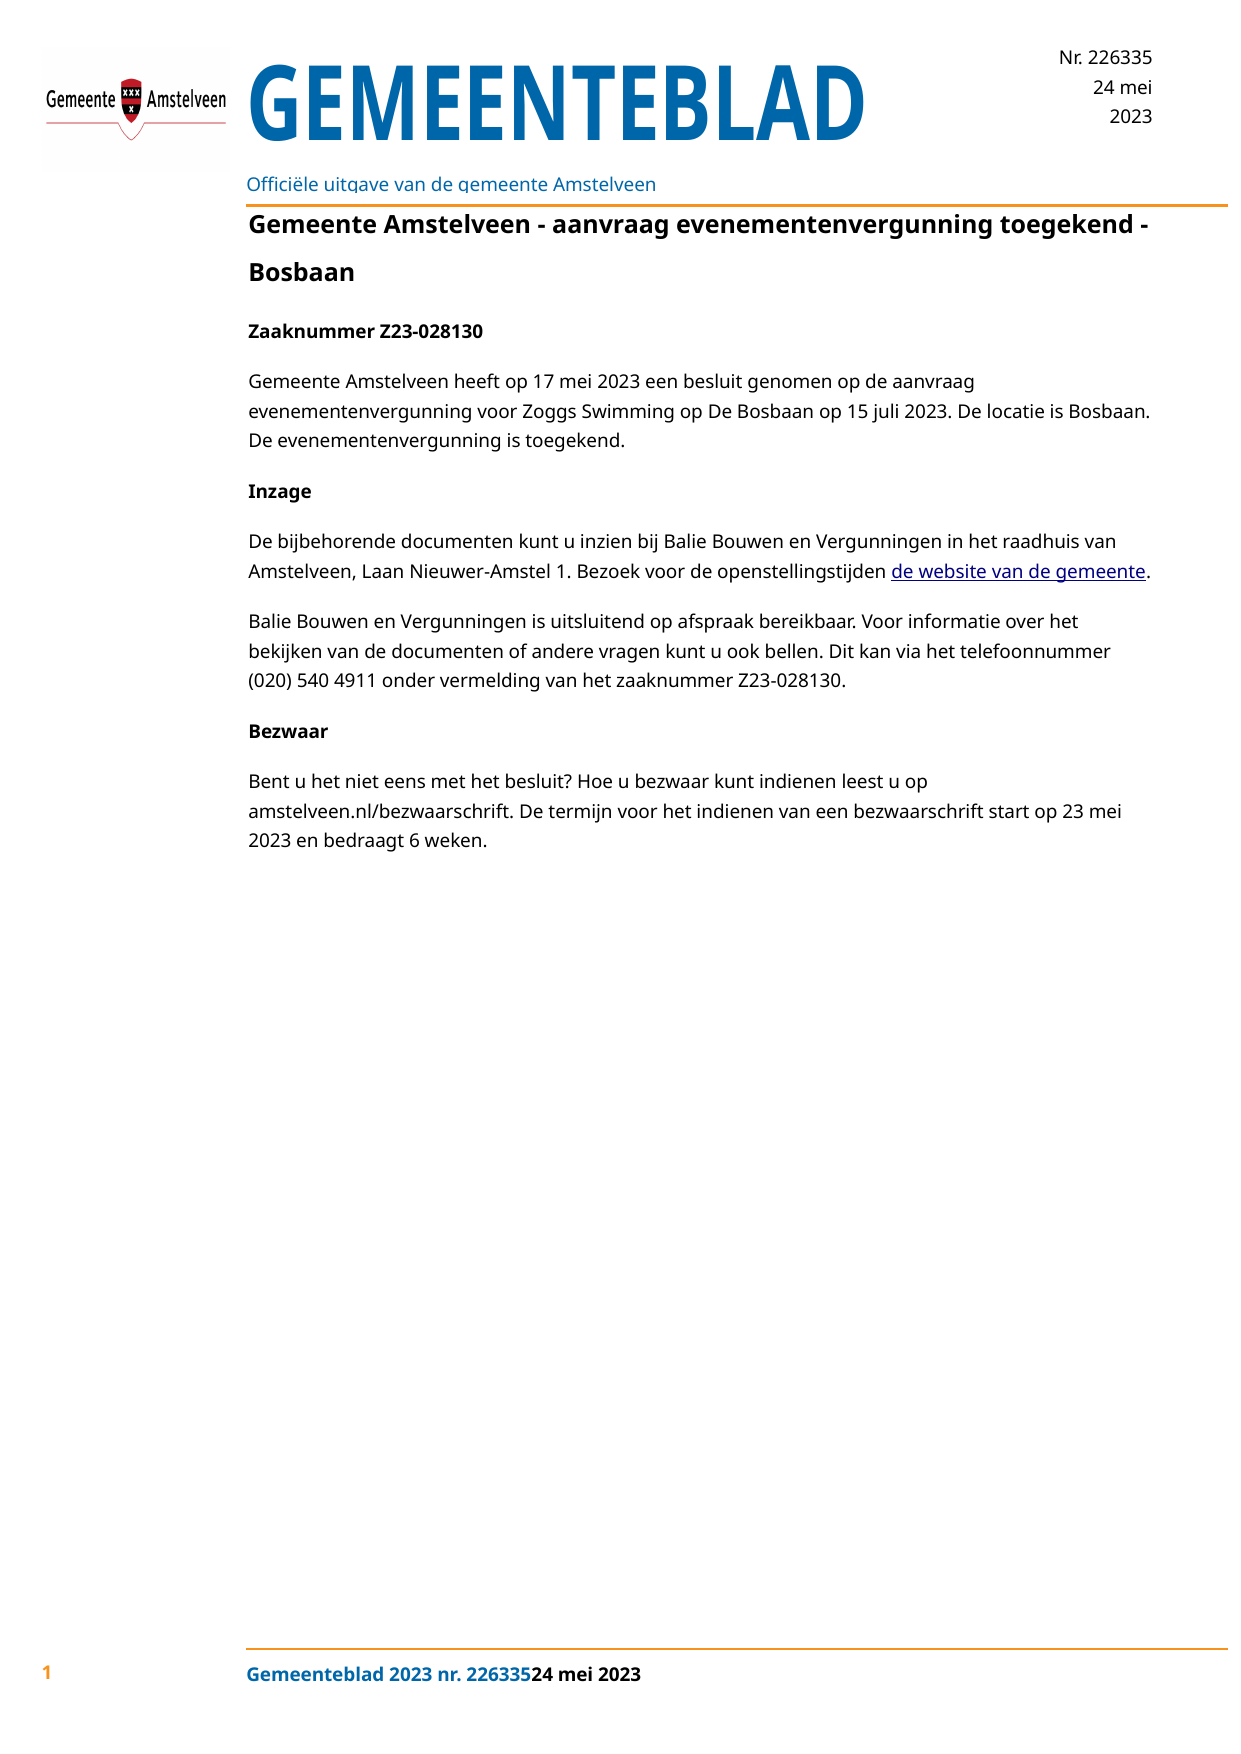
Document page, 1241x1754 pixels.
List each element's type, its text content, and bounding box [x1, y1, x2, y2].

text De bijbehorende documenten kunt u inzien bij Balie Bouwen en Vergunningen in het raadhuis van Amstelveen, Laan Nieuwer-Amstel 1. Bezoek voor de openstellingstijden de website van de gemeente. [248, 528, 1152, 584]
text Inzage [248, 478, 1152, 504]
text Gemeente Amstelveen heeft op 17 mei 2023 een besluit genomen op de aanvraag evenementenvergunning voor Zoggs Swimming op De Bosbaan op 15 juli 2023. De locatie is Bosbaan. De evenementenvergunning is toegekend. [248, 368, 1152, 453]
text Zaaknummer Z23-028130 [248, 318, 1152, 344]
text Bezwaar [248, 718, 1152, 744]
text Bent u het niet eens met het besluit? Hoe u bezwaar kunt indienen leest u op amstelveen.nl/bezwaarschrift. De termijn voor het indienen van een bezwaarschrift start op 23 mei 2023 en bedraagt 6 weken. [248, 768, 1152, 853]
text Gemeente Amstelveen - aanvraag evenementenvergunning toegekend - Bosbaan [248, 207, 1152, 288]
text Balie Bouwen en Vergunningen is uitsluitend op afspraak bereikbaar. Voor informatie over het bekijken van de documenten of andere vragen kunt u ook bellen. Dit kan via het telefoonnummer (020) 540 4911 onder vermelding van het zaaknummer Z23-028130. [248, 608, 1152, 693]
picture [41, 47, 231, 172]
